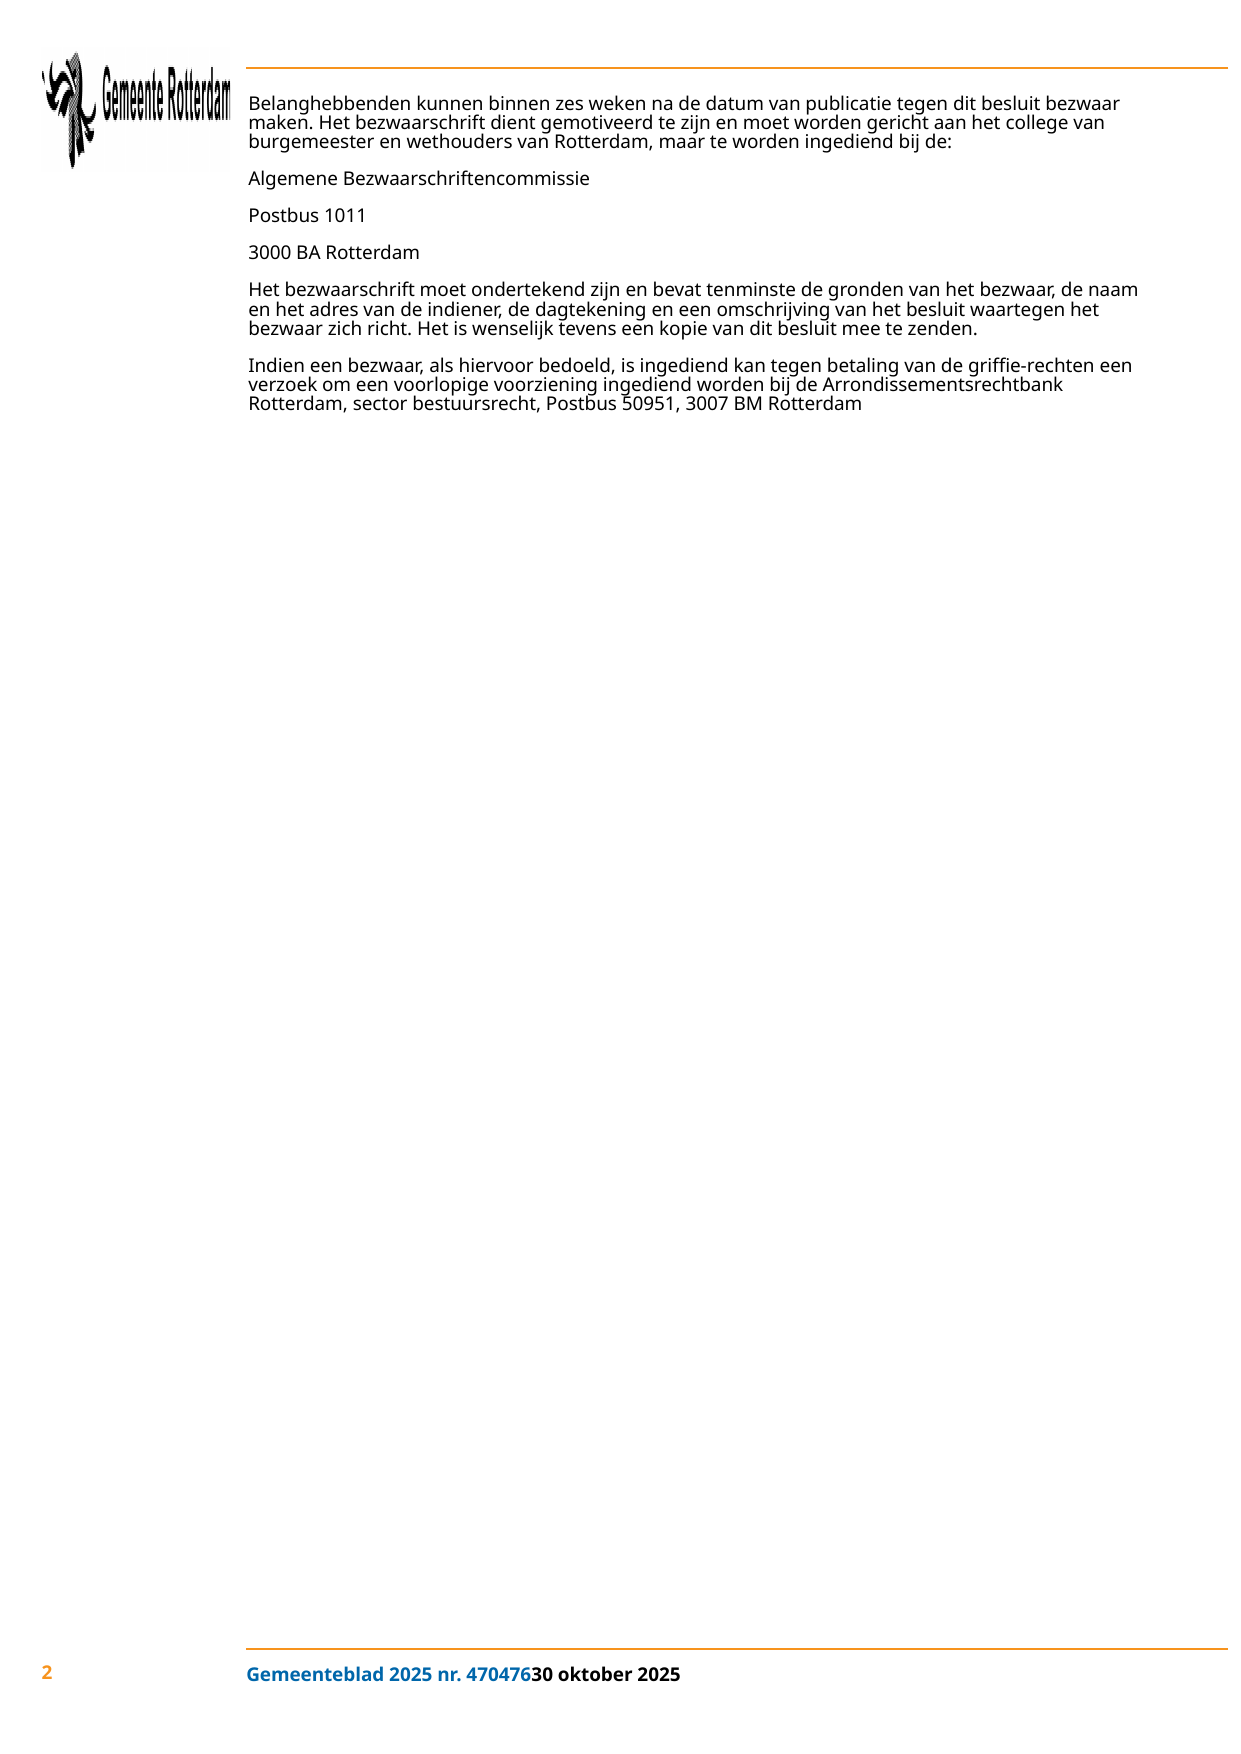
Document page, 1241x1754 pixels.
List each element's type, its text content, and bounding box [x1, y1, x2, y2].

text Belanghebbenden kunnen binnen zes weken na de datum van publicatie tegen dit besluit bezwaar maken. Het bezwaarschrift dient gemotiveerd te zijn en moet worden gericht aan het college van burgemeester en wethouders van Rotterdam, maar te worden ingediend bij de: [248, 95, 1152, 153]
text 3000 BA Rotterdam [248, 244, 1152, 263]
text Algemene Bezwaarschriftencommissie [248, 170, 1152, 189]
picture [41, 47, 231, 172]
text Het bezwaarschrift moet ondertekend zijn en bevat tenminste de gronden van het bezwaar, de naam en het adres van de indiener, de dagtekening en een omschrijving van het besluit waartegen het bezwaar zich richt. Het is wenselijk tevens een kopie van dit besluit mee te zenden. [248, 281, 1152, 339]
text Postbus 1011 [248, 207, 1152, 227]
text Indien een bezwaar, als hiervoor bedoeld, is ingediend kan tegen betaling van de griffie-rechten een verzoek om een voorlopige voorziening ingediend worden bij de Arrondissementsrechtbank Rotterdam, sector bestuursrecht, Postbus 50951, 3007 BM Rotterdam [248, 357, 1152, 414]
